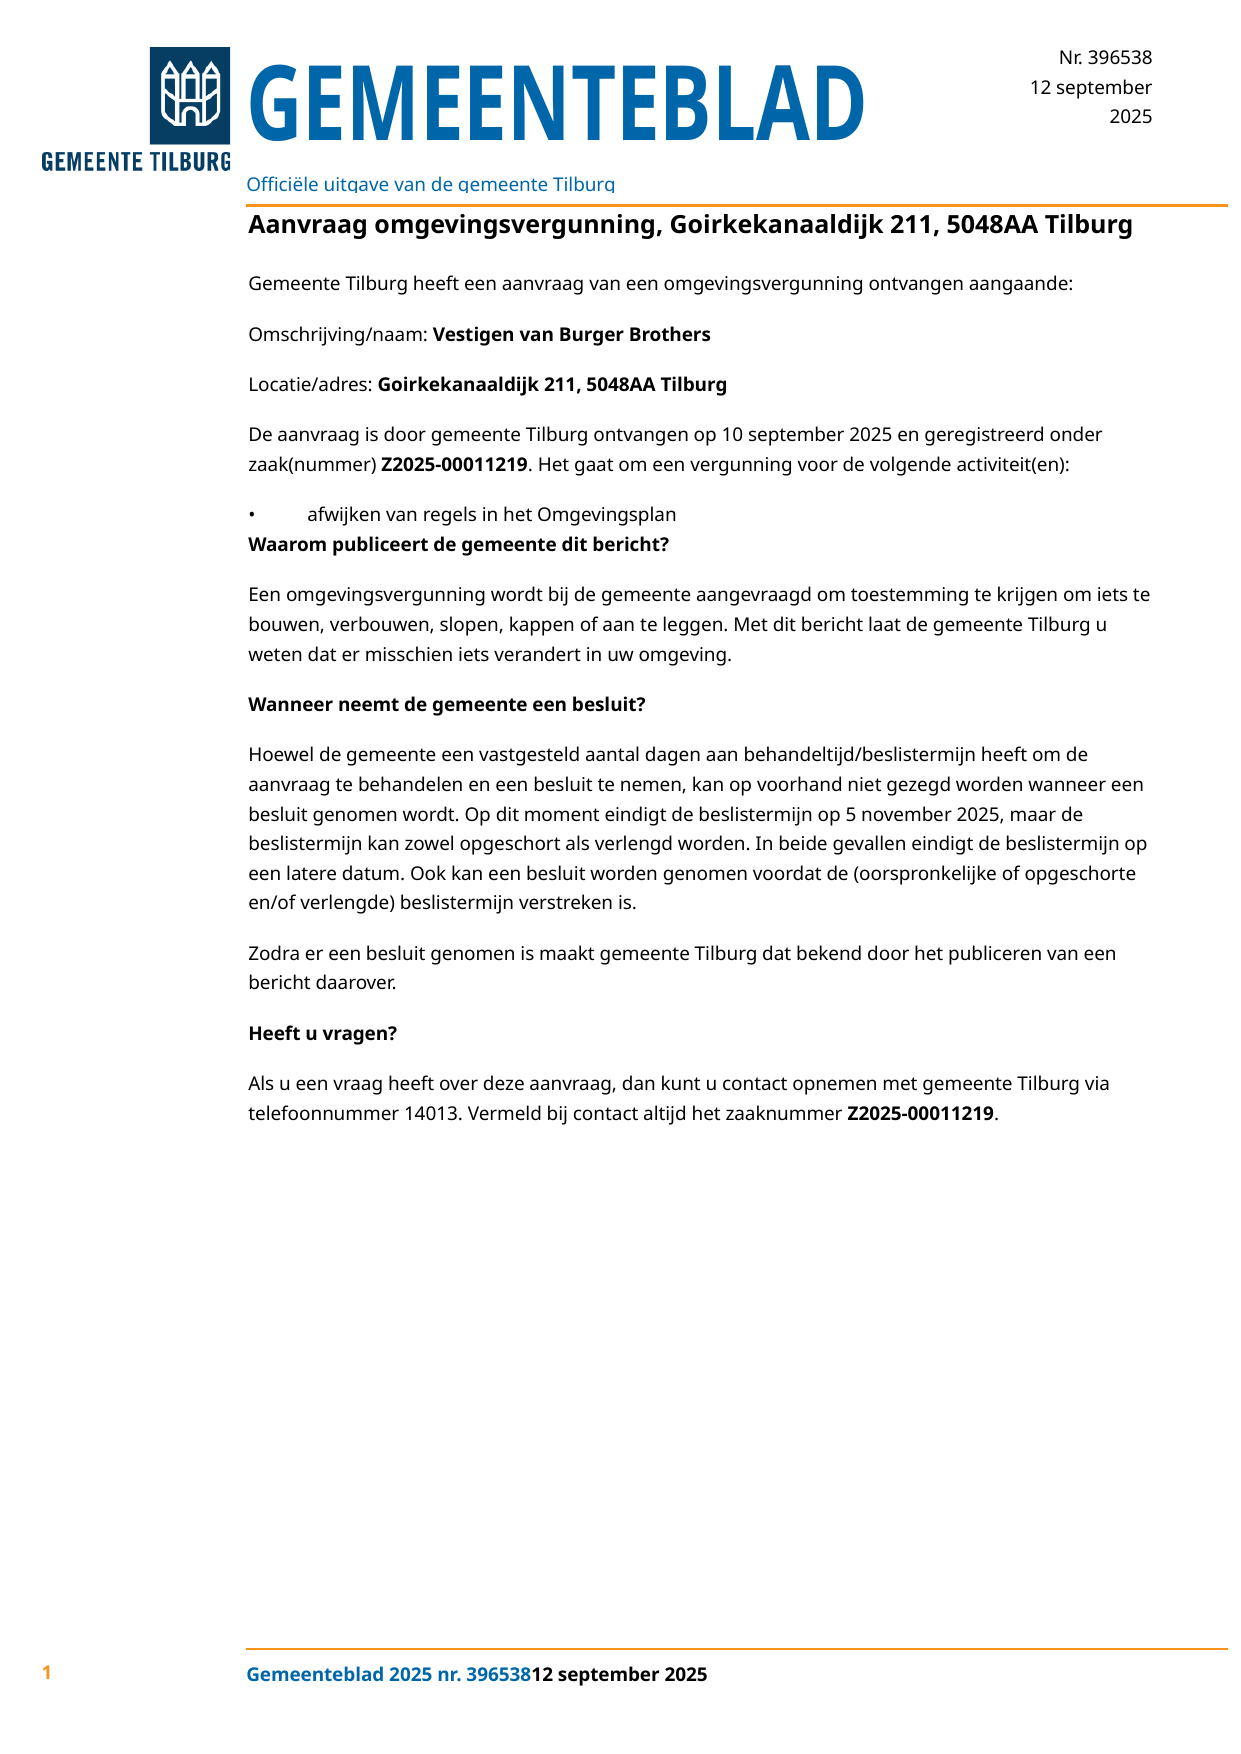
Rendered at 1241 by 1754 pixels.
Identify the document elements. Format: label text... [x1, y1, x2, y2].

text Omschrijving/naam: Vestigen van Burger Brothers [248, 321, 1152, 346]
text Heeft u vragen? [248, 1020, 1152, 1046]
text Wanneer neemt de gemeente een besluit? [248, 691, 1152, 717]
picture [41, 47, 231, 172]
text De aanvraag is door gemeente Tilburg ontvangen op 10 september 2025 en geregistreerd onder zaak(nummer) Z2025-00011219. Het gaat om een vergunning voor de volgende activiteit(en): [248, 422, 1152, 477]
list afwijken van regels in het Omgevingsplan [248, 502, 1152, 527]
text Waarom publiceert de gemeente dit bericht? [248, 531, 1152, 557]
text Hoewel de gemeente een vastgesteld aantal dagen aan behandeltijd/beslistermijn heeft om de aanvraag te behandelen en een besluit te nemen, kan op voorhand niet gezegd worden wanneer een besluit genomen wordt. Op dit moment eindigt de beslistermijn op 5 november 2025, maar de beslistermijn kan zowel opgeschort als verlengd worden. In beide gevallen eindigt de beslistermijn op een latere datum. Ook kan een besluit worden genomen voordat de (oorspronkelijke of opgeschorte en/of verlengde) beslistermijn verstreken is. [248, 742, 1152, 915]
text Gemeente Tilburg heeft een aanvraag van een omgevingsvergunning ontvangen aangaande: [248, 270, 1152, 296]
text Zodra er een besluit genomen is maakt gemeente Tilburg dat bekend door het publiceren van een bericht daarover. [248, 940, 1152, 995]
text Als u een vraag heeft over deze aanvraag, dan kunt u contact opnemen met gemeente Tilburg via telefoonnummer 14013. Vermeld bij contact altijd het zaaknummer Z2025-00011219. [248, 1070, 1152, 1126]
text Aanvraag omgevingsvergunning, Goirkekanaaldijk 211, 5048AA Tilburg [248, 207, 1152, 241]
text Een omgevingsvergunning wordt bij de gemeente aangevraagd om toestemming te krijgen om iets te bouwen, verbouwen, slopen, kappen of aan te leggen. Met dit bericht laat de gemeente Tilburg u weten dat er misschien iets verandert in uw omgeving. [248, 582, 1152, 666]
text Locatie/adres: Goirkekanaaldijk 211, 5048AA Tilburg [248, 371, 1152, 397]
